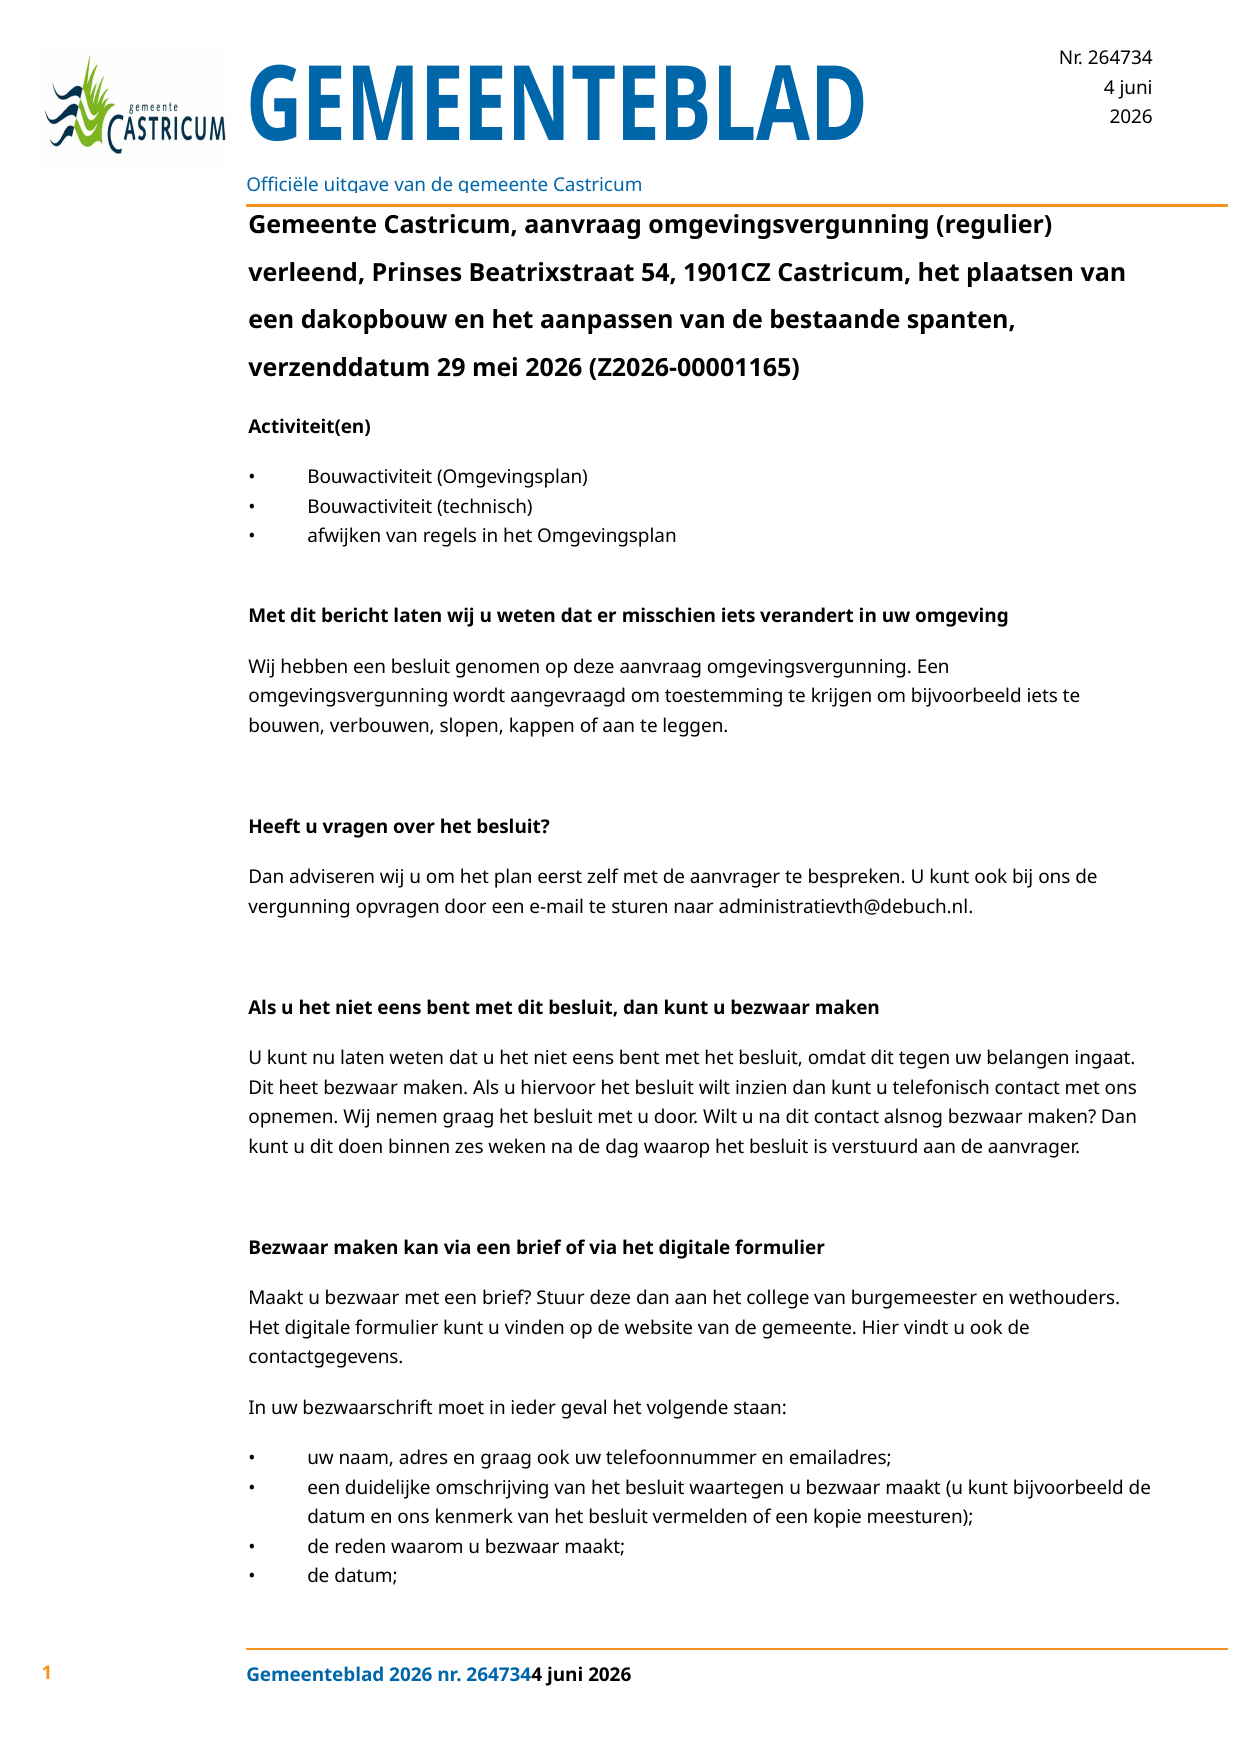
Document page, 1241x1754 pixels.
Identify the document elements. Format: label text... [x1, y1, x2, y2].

text In uw bezwaarschrift moet in ieder geval het volgende staan: [248, 1394, 1152, 1420]
picture [41, 47, 231, 172]
text Gemeente Castricum, aanvraag omgevingsvergunning (regulier) verleend, Prinses Beatrixstraat 54, 1901CZ Castricum, het plaatsen van een dakopbouw en het aanpassen van de bestaande spanten, verzenddatum 29 mei 2026 (Z2026-00001165) [248, 207, 1152, 384]
list de datum; [248, 1563, 1152, 1588]
list Bouwactiviteit (technisch) [248, 493, 1152, 519]
list Bouwactiviteit (Omgevingsplan) [248, 463, 1152, 489]
text Bezwaar maken kan via een brief of via het digitale formulier [248, 1234, 1152, 1260]
text U kunt nu laten weten dat u het niet eens bent met het besluit, omdat dit tegen uw belangen ingaat. Dit heet bezwaar maken. Als u hiervoor het besluit wilt inzien dan kunt u telefonisch contact met ons opnemen. Wij nemen graag het besluit met u door. Wilt u na dit contact alsnog bezwaar maken? Dan kunt u dit doen binnen zes weken na de dag waarop het besluit is verstuurd aan de aanvrager. [248, 1044, 1152, 1159]
text Wij hebben een besluit genomen op deze aanvraag omgevingsvergunning. Een omgevingsvergunning wordt aangevraagd om toestemming te krijgen om bijvoorbeeld iets te bouwen, verbouwen, slopen, kappen of aan te leggen. [248, 653, 1152, 738]
list uw naam, adres en graag ook uw telefoonnummer en emailadres; [248, 1444, 1152, 1470]
list de reden waarom u bezwaar maakt; [248, 1533, 1152, 1559]
text Als u het niet eens bent met dit besluit, dan kunt u bezwaar maken [248, 994, 1152, 1020]
list afwijken van regels in het Omgevingsplan [248, 523, 1152, 548]
text Maakt u bezwaar met een brief? Stuur deze dan aan het college van burgemeester en wethouders. Het digitale formulier kunt u vinden op de website van de gemeente. Hier vindt u ook de contactgegevens. [248, 1284, 1152, 1369]
text Heeft u vragen over het besluit? [248, 813, 1152, 839]
text Dan adviseren wij u om het plan eerst zelf met de aanvrager te bespreken. U kunt ook bij ons de vergunning opvragen door een e-mail te sturen naar administratievth@debuch.nl. [248, 863, 1152, 919]
list een duidelijke omschrijving van het besluit waartegen u bezwaar maakt (u kunt bijvoorbeeld de datum en ons kenmerk van het besluit vermelden of een kopie meesturen); [248, 1474, 1152, 1529]
text Met dit bericht laten wij u weten dat er misschien iets verandert in uw omgeving [248, 603, 1152, 628]
text Activiteit(en) [248, 413, 1152, 439]
